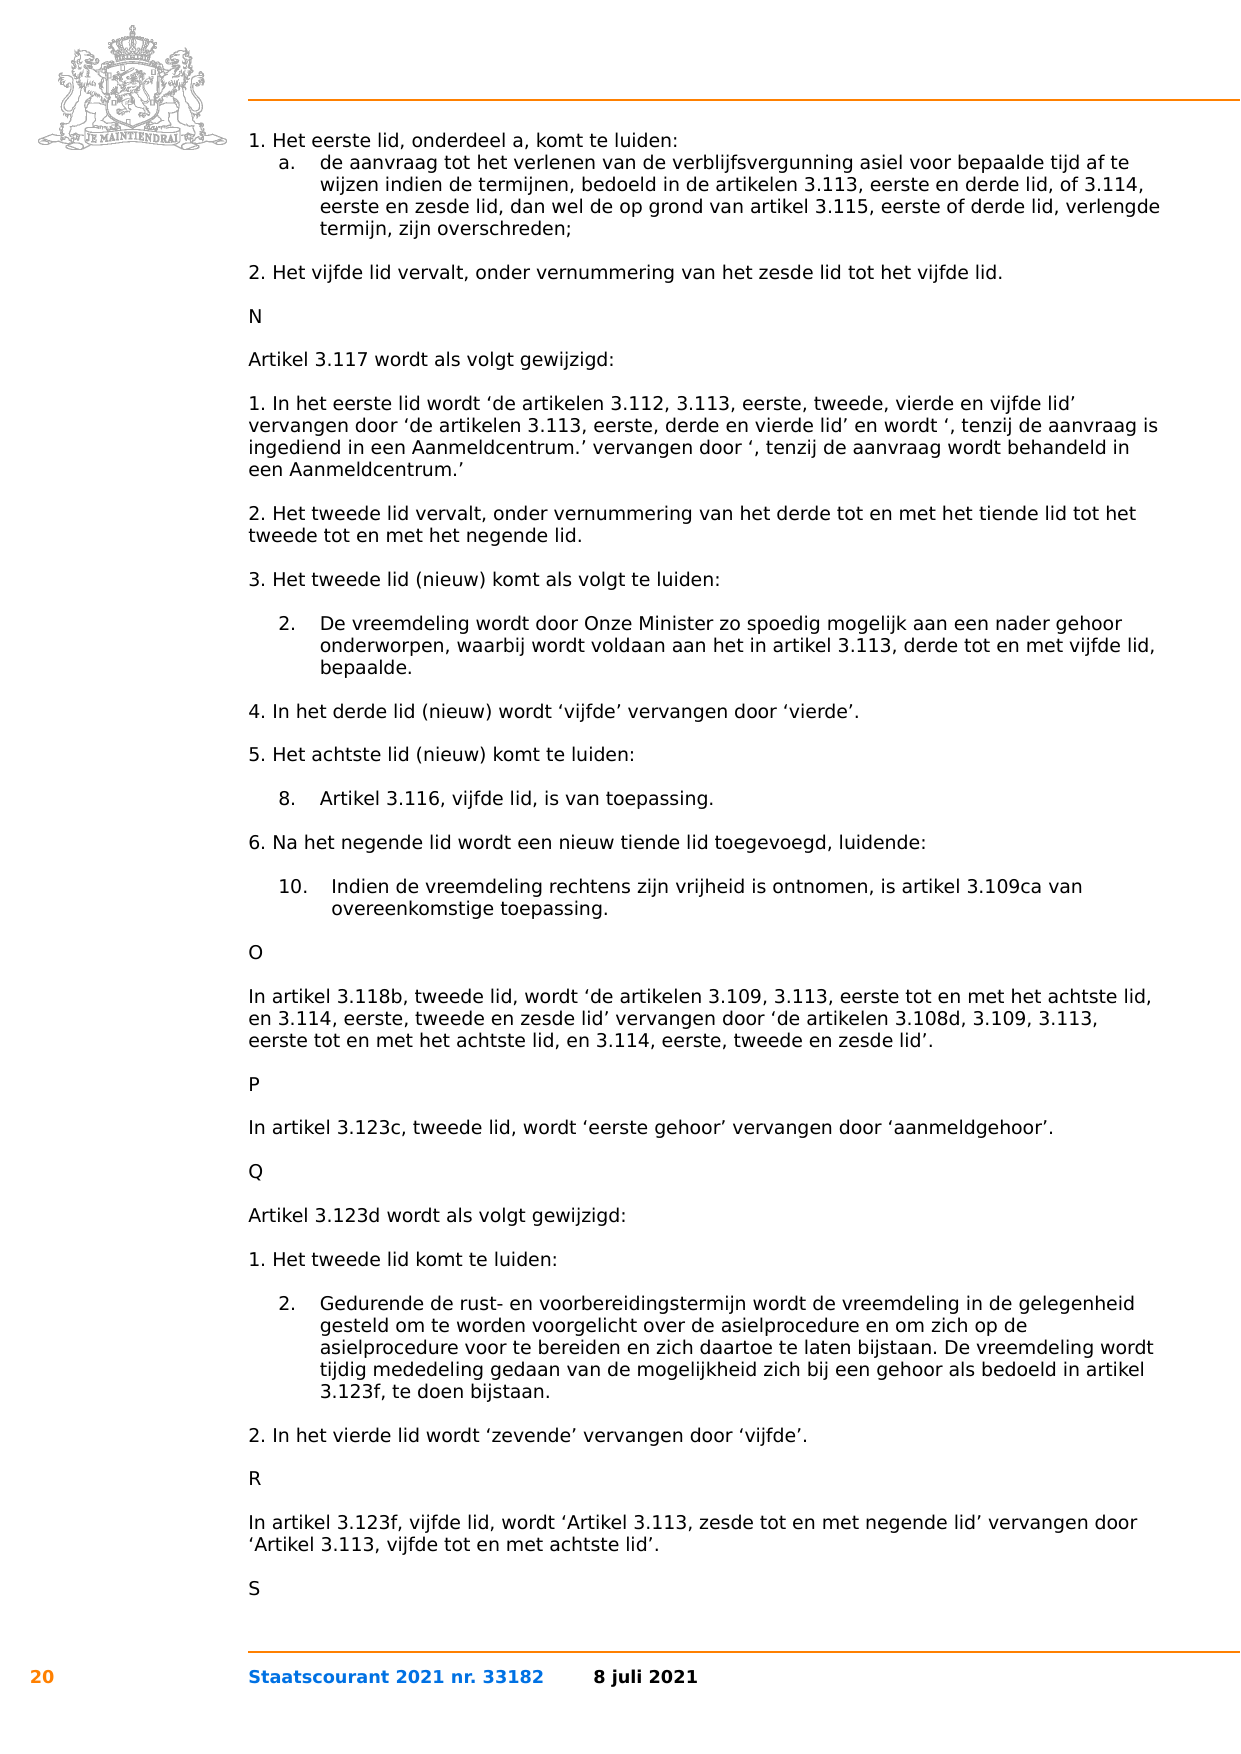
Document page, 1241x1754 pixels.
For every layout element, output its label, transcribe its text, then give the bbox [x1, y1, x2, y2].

text 1. Het eerste lid, onderdeel a, komt te luiden: [248, 130, 1163, 152]
text 2. Het vijfde lid vervalt, onder vernummering van het zesde lid tot het vijfde lid. [248, 262, 1163, 284]
text a. de aanvraag tot het verlenen van de verblijfsvergunning asiel voor bepaalde tijd af te wijzen indien de termijnen, bedoeld in de artikelen 3.113, eerste en derde lid, of 3.114, eerste en zesde lid, dan wel de op grond van artikel 3.115, eerste of derde lid, verlengde termijn, zijn overschreden; [278, 152, 1163, 240]
text N [248, 306, 1163, 327]
text 8. Artikel 3.116, vijfde lid, is van toepassing. [278, 788, 1163, 810]
text 3. Het tweede lid (nieuw) komt als volgt te luiden: [248, 569, 1163, 591]
text O [248, 942, 1163, 964]
text S [248, 1578, 1163, 1600]
text In artikel 3.123c, tweede lid, wordt ‘eerste gehoor’ vervangen door ‘aanmeldgehoor’. [248, 1117, 1163, 1139]
text 4. In het derde lid (nieuw) wordt ‘vijfde’ vervangen door ‘vierde’. [248, 701, 1163, 722]
text In artikel 3.118b, tweede lid, wordt ‘de artikelen 3.109, 3.113, eerste tot en met het achtste lid, en 3.114, eerste, tweede en zesde lid’ vervangen door ‘de artikelen 3.108d, 3.109, 3.113, eerste tot en met het achtste lid, en 3.114, eerste, tweede en zesde lid’. [248, 986, 1163, 1052]
text 2. In het vierde lid wordt ‘zevende’ vervangen door ‘vijfde’. [248, 1424, 1163, 1446]
text 1. In het eerste lid wordt ‘de artikelen 3.112, 3.113, eerste, tweede, vierde en vijfde lid’ vervangen door ‘de artikelen 3.113, eerste, derde en vierde lid’ en wordt ‘, tenzij de aanvraag is ingediend in een Aanmeldcentrum.’ vervangen door ‘, tenzij de aanvraag wordt behandeld in een Aanmeldcentrum.’ [248, 393, 1163, 481]
text 2. Het tweede lid vervalt, onder vernummering van het derde tot en met het tiende lid tot het tweede tot en met het negende lid. [248, 503, 1163, 547]
text 6. Na het negende lid wordt een nieuw tiende lid toegevoegd, luidende: [248, 832, 1163, 854]
text R [248, 1468, 1163, 1490]
text In artikel 3.123f, vijfde lid, wordt ‘Artikel 3.113, zesde tot en met negende lid’ vervangen door ‘Artikel 3.113, vijfde tot en met achtste lid’. [248, 1512, 1163, 1556]
text 10. Indien de vreemdeling rechtens zijn vrijheid is ontnomen, is artikel 3.109ca van overeenkomstige toepassing. [278, 876, 1163, 920]
text 2. Gedurende de rust- en voorbereidingstermijn wordt de vreemdeling in de gelegenheid gesteld om te worden voorgelicht over de asielprocedure en om zich op de asielprocedure voor te bereiden en zich daartoe te laten bijstaan. De vreemdeling wordt tijdig mededeling gedaan van de mogelijkheid zich bij een gehoor als bedoeld in artikel 3.123f, te doen bijstaan. [278, 1293, 1163, 1403]
picture [38, 25, 227, 150]
text Q [248, 1161, 1163, 1183]
text 2. De vreemdeling wordt door Onze Minister zo spoedig mogelijk aan een nader gehoor onderworpen, waarbij wordt voldaan aan het in artikel 3.113, derde tot en met vijfde lid, bepaalde. [278, 613, 1163, 679]
text P [248, 1073, 1163, 1095]
text 5. Het achtste lid (nieuw) komt te luiden: [248, 744, 1163, 766]
text Artikel 3.123d wordt als volgt gewijzigd: [248, 1205, 1163, 1227]
text 1. Het tweede lid komt te luiden: [248, 1249, 1163, 1271]
text Artikel 3.117 wordt als volgt gewijzigd: [248, 349, 1163, 371]
